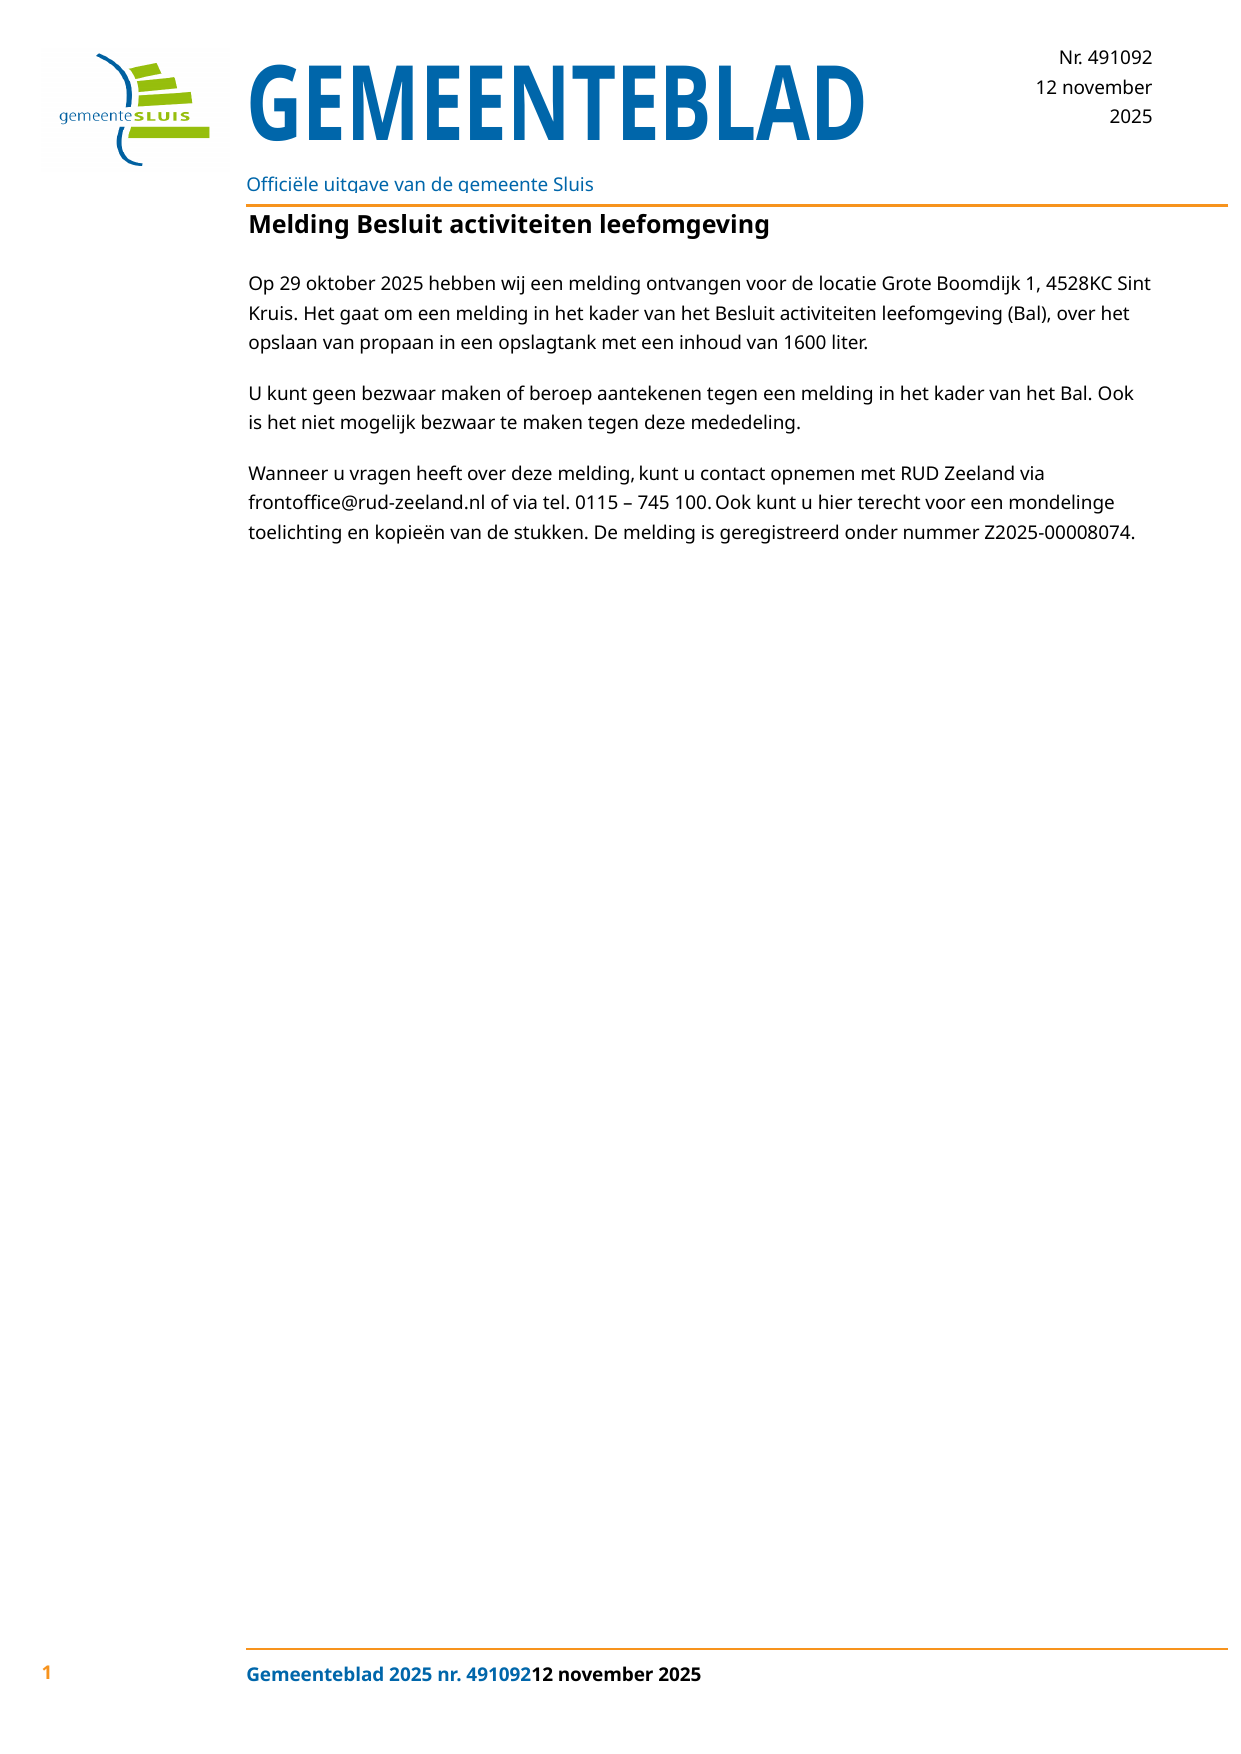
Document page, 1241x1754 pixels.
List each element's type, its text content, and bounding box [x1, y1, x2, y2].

picture [41, 47, 231, 172]
text Op 29 oktober 2025 hebben wij een melding ontvangen voor de locatie Grote Boomdijk 1, 4528KC Sint Kruis. Het gaat om een melding in het kader van het Besluit activiteiten leefomgeving (Bal), over het opslaan van propaan in een opslagtank met een inhoud van 1600 liter. [248, 270, 1152, 355]
text U kunt geen bezwaar maken of beroep aantekenen tegen een melding in het kader van het Bal. Ook is het niet mogelijk bezwaar te maken tegen deze mededeling. [248, 380, 1152, 435]
text Wanneer u vragen heeft over deze melding, kunt u contact opnemen met RUD Zeeland via frontoffice@rud-zeeland.nl of via tel. 0115 – 745 100. Ook kunt u hier terecht voor een mondelinge toelichting en kopieën van de stukken. De melding is geregistreerd onder nummer Z2025-00008074. [248, 460, 1152, 545]
text Melding Besluit activiteiten leefomgeving [248, 207, 1152, 241]
